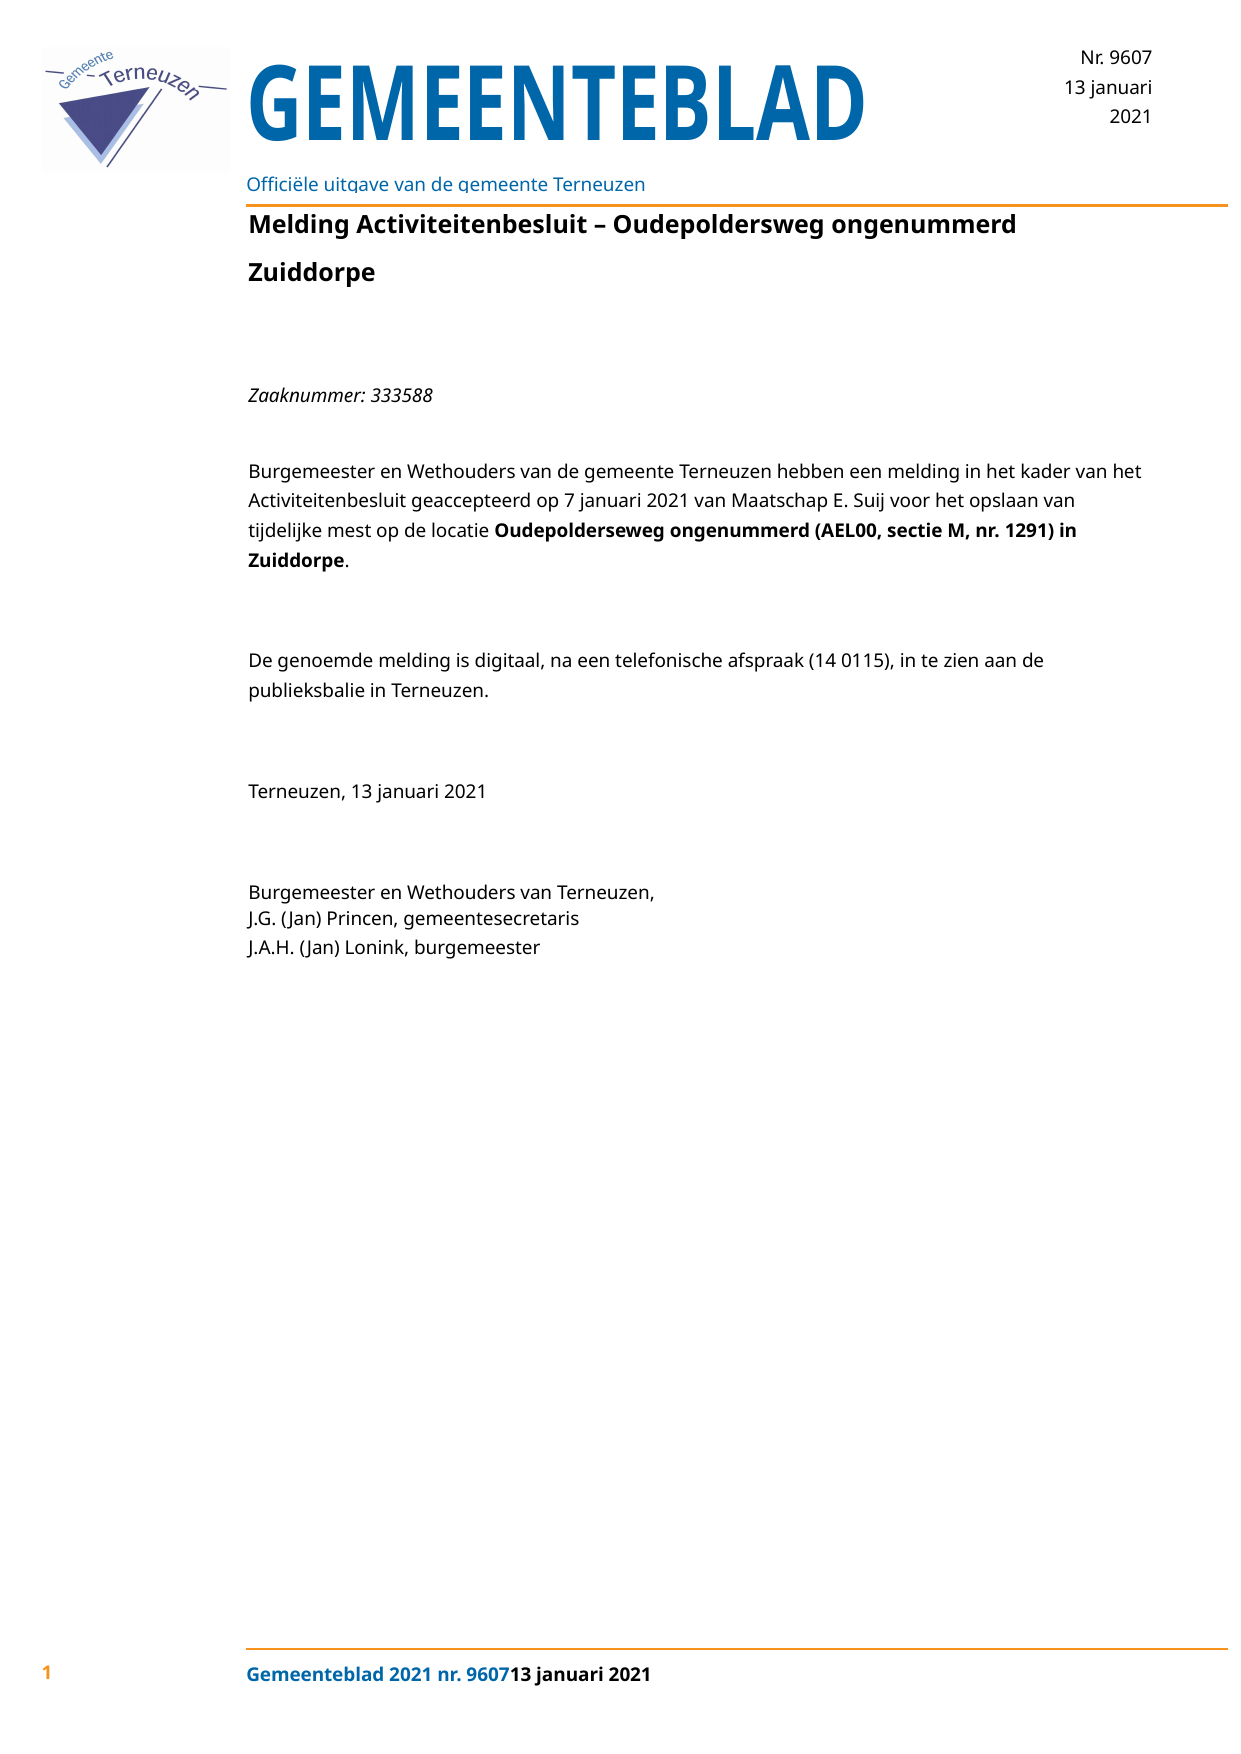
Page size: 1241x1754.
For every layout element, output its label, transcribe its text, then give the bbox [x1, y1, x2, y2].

text Zaaknummer: 333588 [248, 382, 1152, 408]
table_cell [700, 905, 1152, 960]
table_cell J.G. (Jan) Princen, gemeentesecretaris J.A.H. (Jan) Lonink, burgemeester [248, 905, 700, 960]
text Terneuzen, 13 januari 2021 [248, 778, 1152, 804]
text Burgemeester en Wethouders van de gemeente Terneuzen hebben een melding in het kader van het Activiteitenbesluit geaccepteerd op 7 januari 2021 van Maatschap E. Suij voor het opslaan van tijdelijke mest op de locatie Oudepolderseweg ongenummerd (AEL00, sectie M, nr. 1291) in Zuiddorpe. [248, 458, 1152, 572]
table_cell [248, 960, 1152, 986]
table_cell [248, 986, 700, 1011]
picture [41, 47, 231, 172]
text De genoemde melding is digitaal, na een telefonische afspraak (14 0115), in te zien aan de publieksbalie in Terneuzen. [248, 648, 1152, 703]
table_header Burgemeester en Wethouders van Terneuzen, [248, 879, 1152, 905]
table_cell [700, 986, 1152, 1011]
text Melding Activiteitenbesluit – Oudepoldersweg ongenummerd Zuiddorpe [248, 207, 1152, 288]
